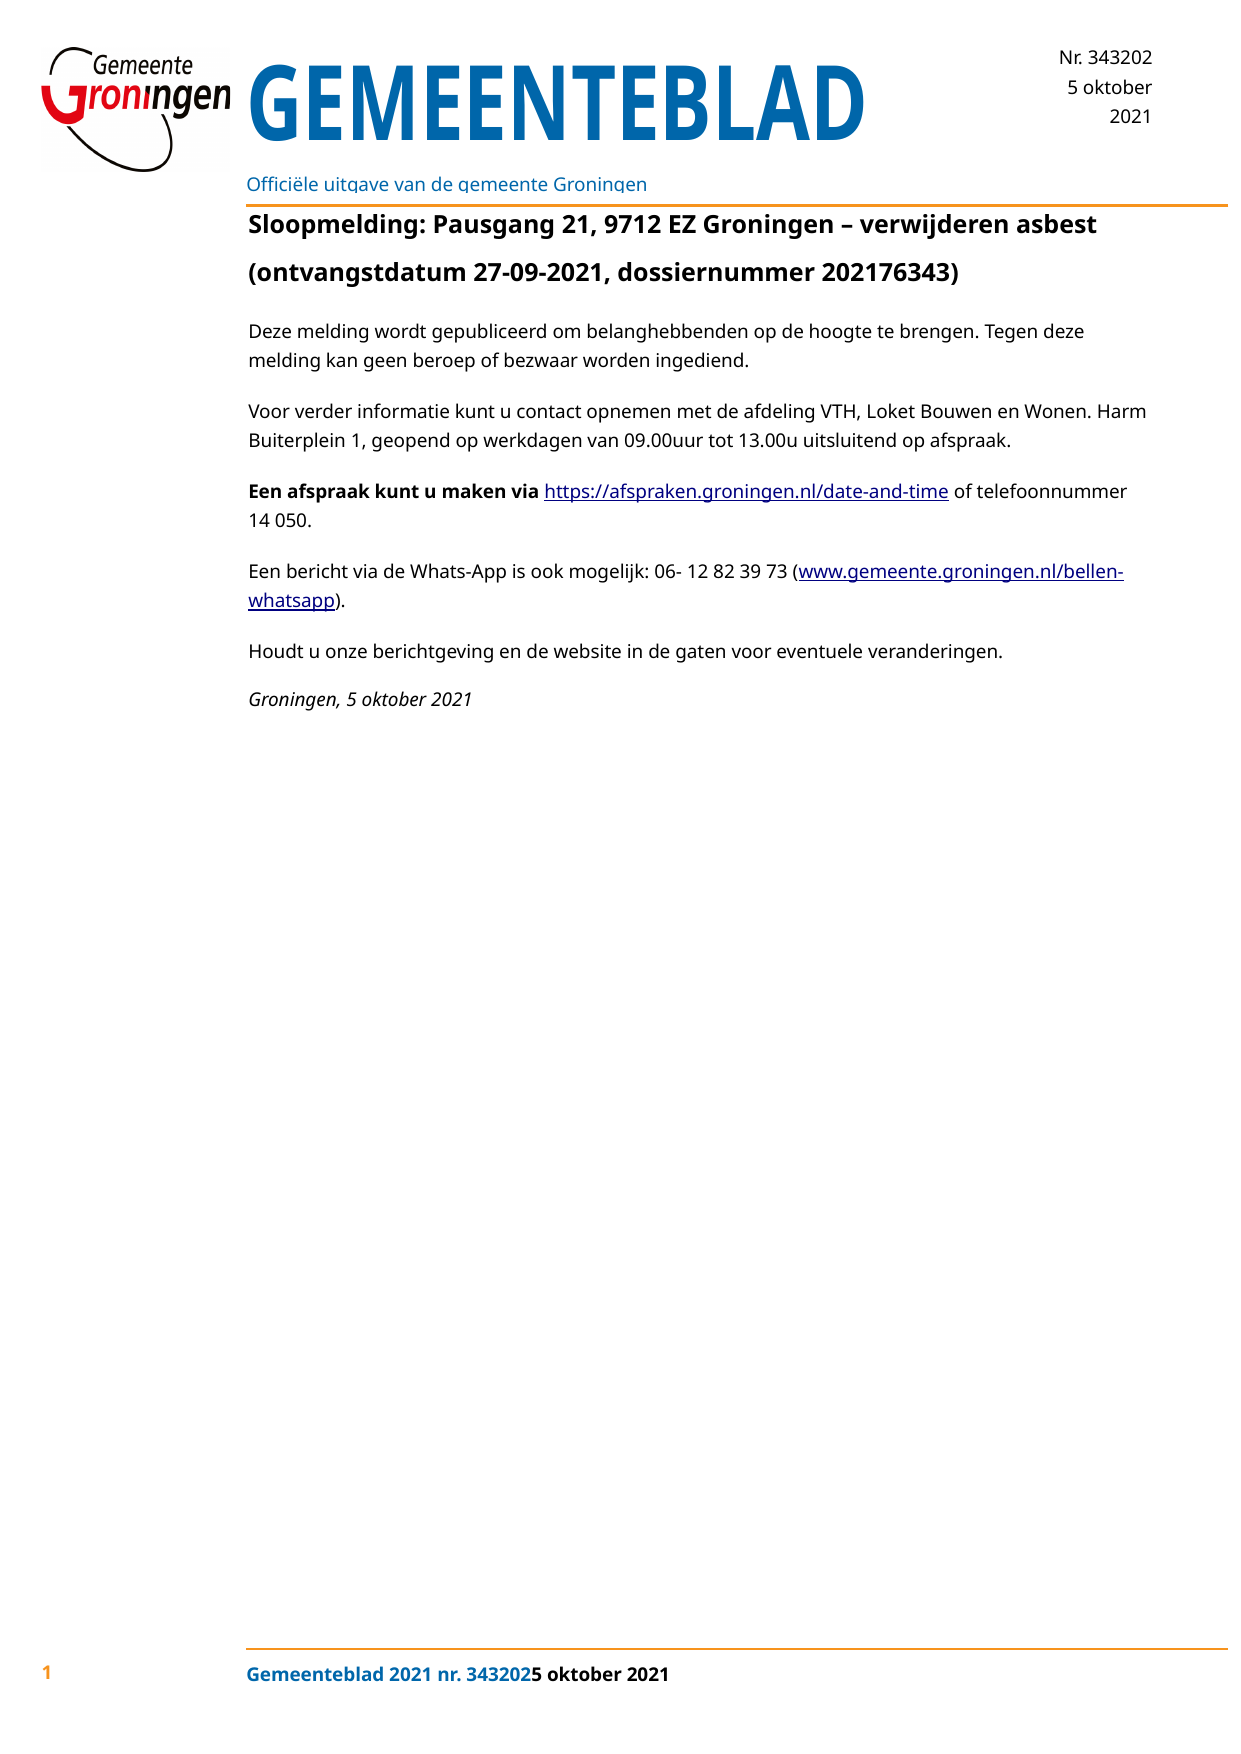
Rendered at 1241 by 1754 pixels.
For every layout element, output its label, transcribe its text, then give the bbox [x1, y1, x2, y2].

text Houdt u onze berichtgeving en de website in de gaten voor eventuele veranderingen. [248, 638, 1152, 664]
text Een afspraak kunt u maken via https://afspraken.groningen.nl/date-and-time of telefoonnummer 14 050. [248, 478, 1152, 533]
text Deze melding wordt gepubliceerd om belanghebbenden op de hoogte te brengen. Tegen deze melding kan geen beroep of bezwaar worden ingediend. [248, 318, 1152, 373]
text Sloopmelding: Pausgang 21, 9712 EZ Groningen – verwijderen asbest (ontvangstdatum 27-09-2021, dossiernummer 202176343) [248, 207, 1152, 288]
picture [41, 47, 231, 172]
text Voor verder informatie kunt u contact opnemen met de afdeling VTH, Loket Bouwen en Wonen. Harm Buiterplein 1, geopend op werkdagen van 09.00uur tot 13.00u uitsluitend op afspraak. [248, 398, 1152, 453]
text Groningen, 5 oktober 2021 [248, 686, 1152, 711]
text Een bericht via de Whats-App is ook mogelijk: 06- 12 82 39 73 (www.gemeente.groningen.nl/bellen-whatsapp). [248, 558, 1152, 613]
